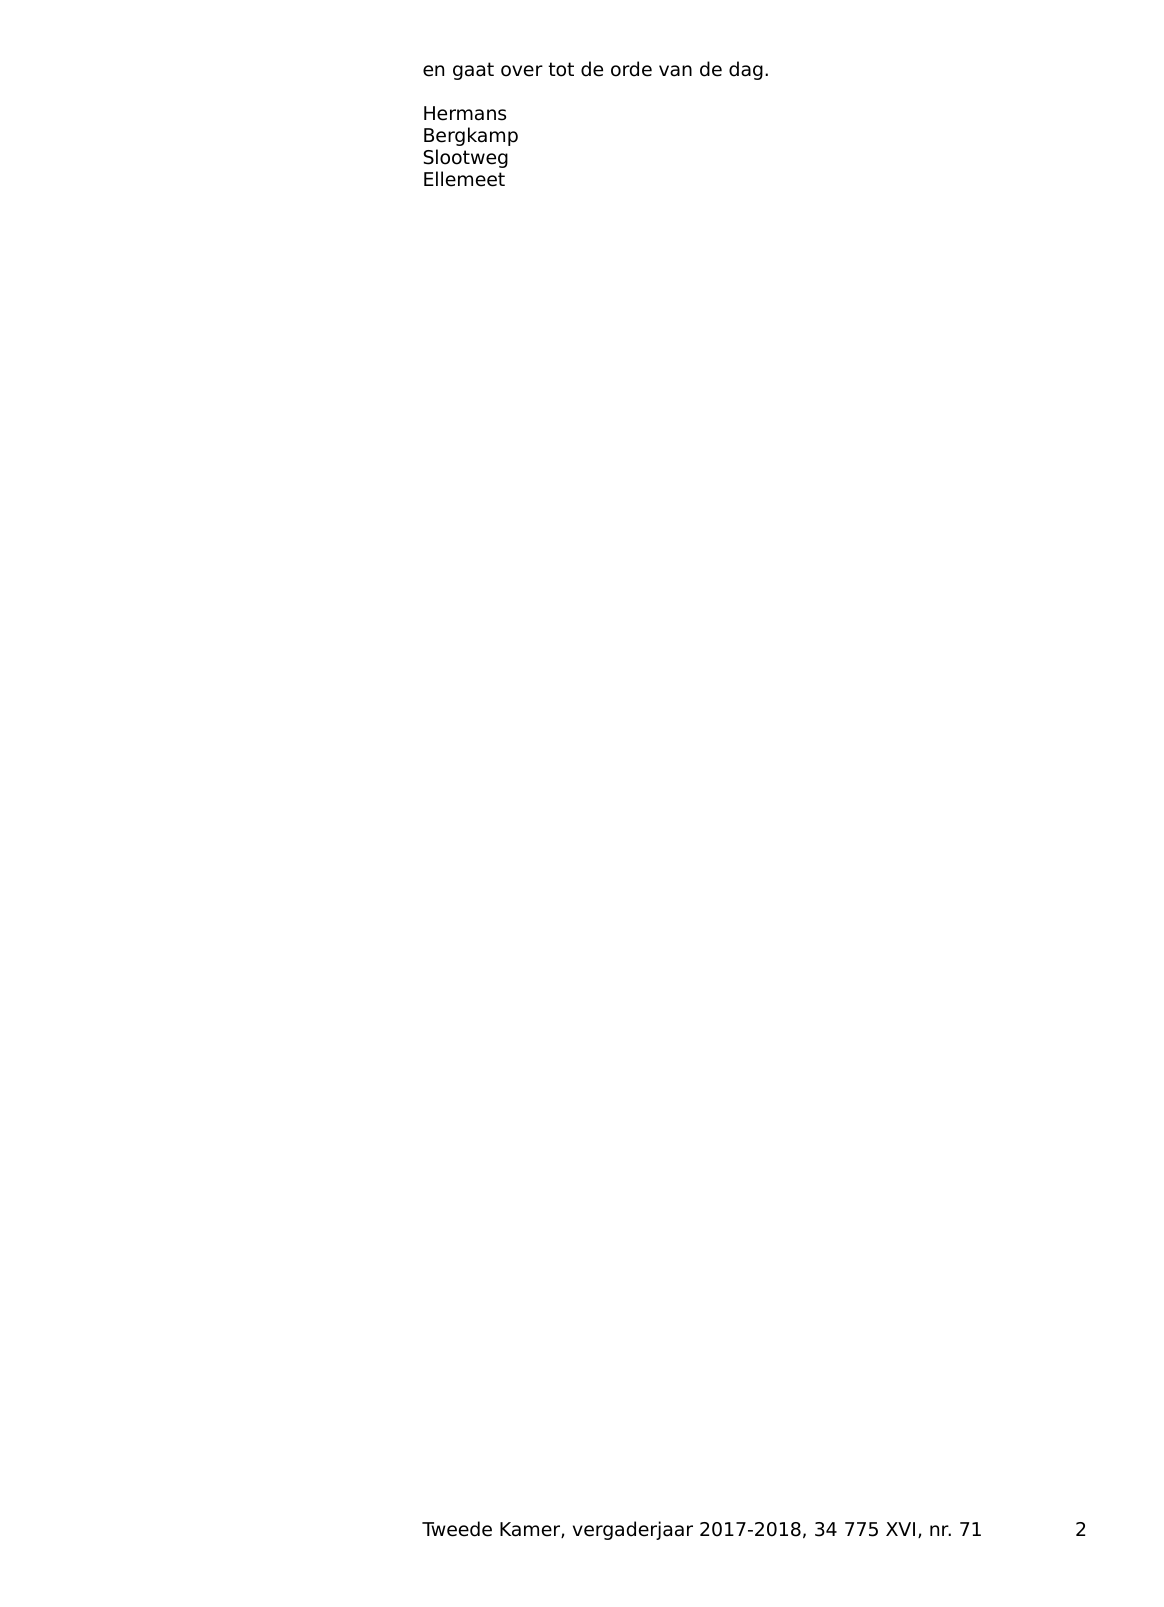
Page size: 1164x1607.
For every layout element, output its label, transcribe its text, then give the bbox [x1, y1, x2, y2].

text Ellemeet [422, 169, 1087, 191]
text Hermans [422, 103, 1087, 125]
text en gaat over tot de orde van de dag. [422, 59, 1087, 81]
text Slootweg [422, 147, 1087, 169]
text Bergkamp [422, 125, 1087, 147]
